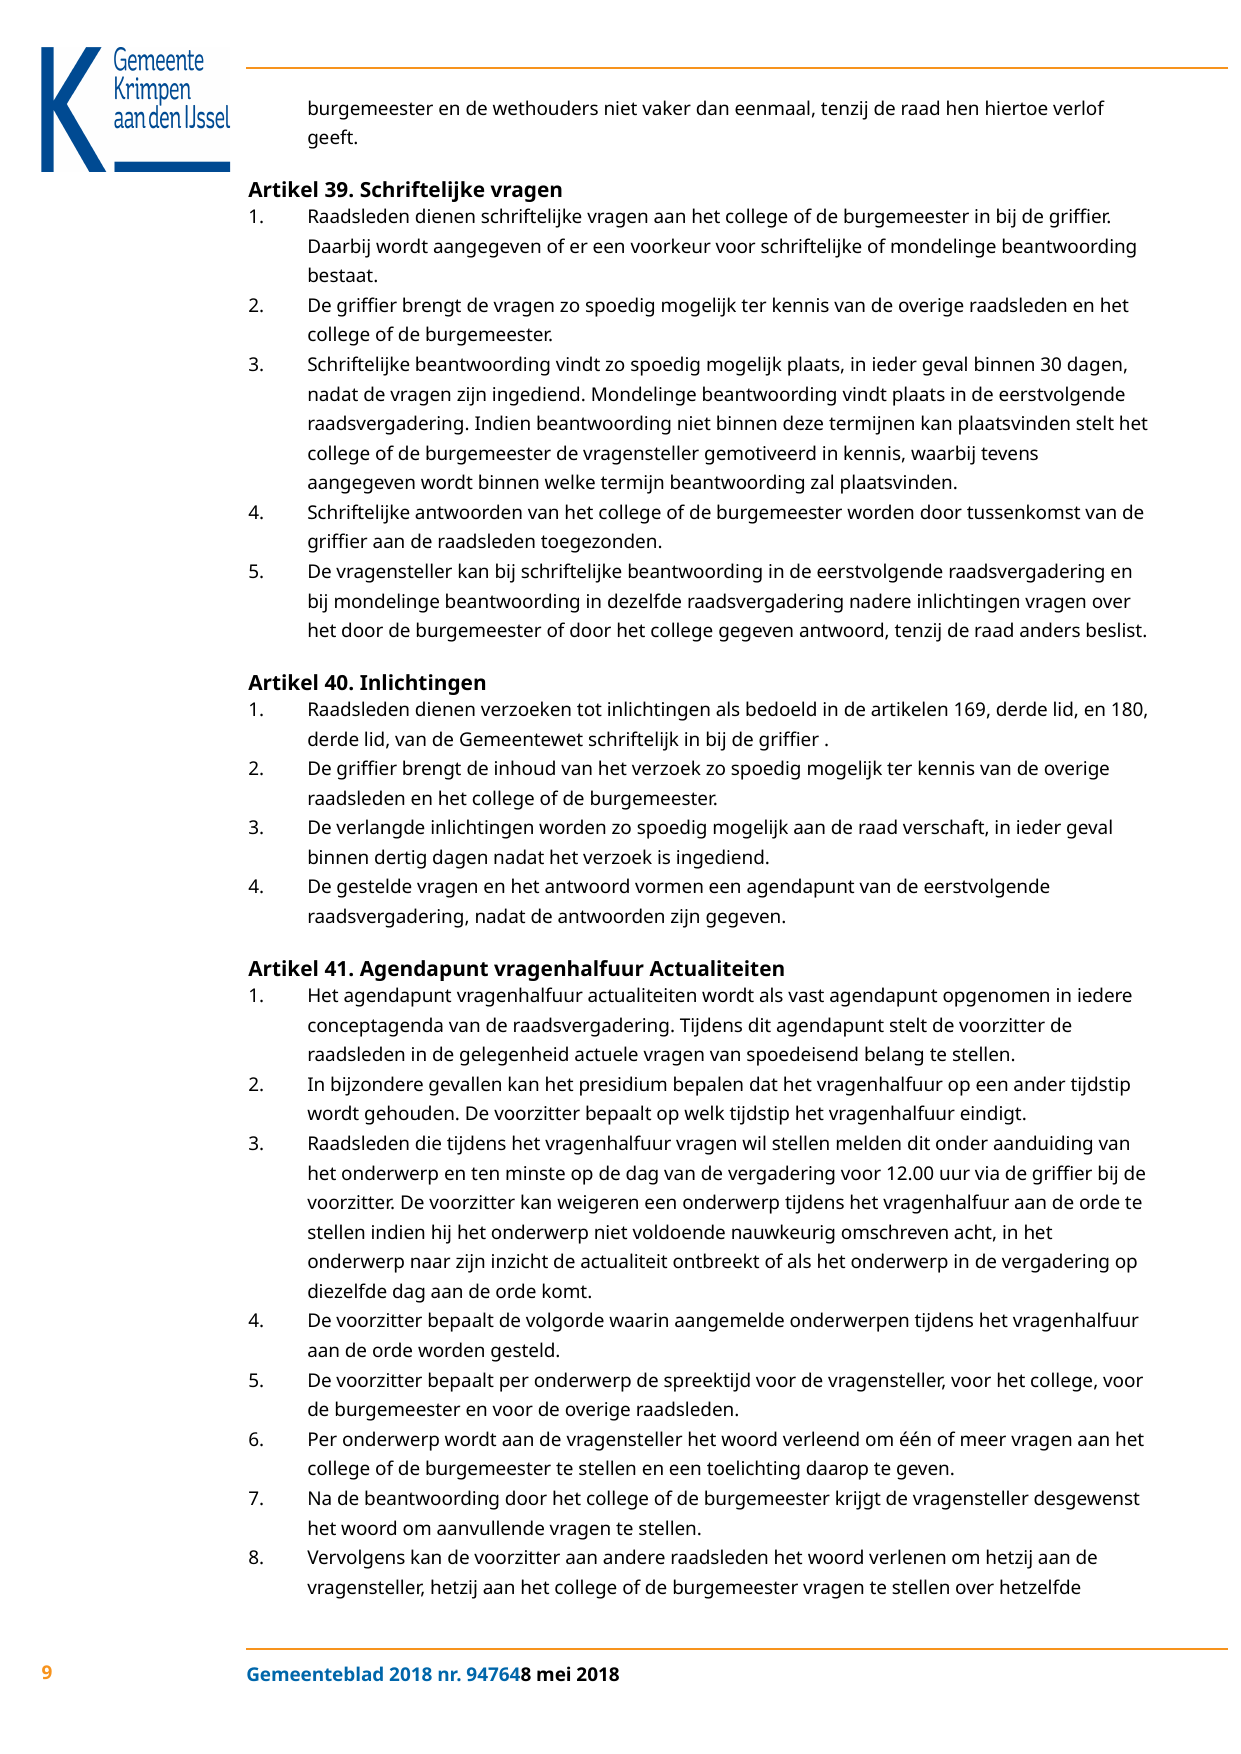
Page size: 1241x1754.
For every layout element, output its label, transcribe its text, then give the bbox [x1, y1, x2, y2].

list Vervolgens kan de voorzitter aan andere raadsleden het woord verlenen om hetzij aan de vragensteller, hetzij aan het college of de burgemeester vragen te stellen over hetzelfde [248, 1544, 1152, 1599]
list De vragensteller kan bij schriftelijke beantwoording in de eerstvolgende raadsvergadering en bij mondelinge beantwoording in dezelfde raadsvergadering nadere inlichtingen vragen over het door de burgemeester of door het college gegeven antwoord, tenzij de raad anders beslist. [248, 558, 1152, 643]
list De voorzitter bepaalt de volgorde waarin aangemelde onderwerpen tijdens het vragenhalfuur aan de orde worden gesteld. [248, 1308, 1152, 1363]
list Per onderwerp wordt aan de vragensteller het woord verleend om één of meer vragen aan het college of de burgemeester te stellen en een toelichting daarop te geven. [248, 1426, 1152, 1481]
list Na de beantwoording door het college of de burgemeester krijgt de vragensteller desgewenst het woord om aanvullende vragen te stellen. [248, 1485, 1152, 1540]
list Schriftelijke antwoorden van het college of de burgemeester worden door tussenkomst van de griffier aan de raadsleden toegezonden. [248, 499, 1152, 554]
text Artikel 39. Schriftelijke vragen [248, 175, 1152, 203]
list Raadsleden dienen verzoeken tot inlichtingen als bedoeld in de artikelen 169, derde lid, en 180, derde lid, van de Gemeentewet schriftelijk in bij de griffier . [248, 696, 1152, 752]
list burgemeester en de wethouders niet vaker dan eenmaal, tenzij de raad hen hiertoe verlof geeft. [248, 95, 1152, 150]
text Artikel 41. Agendapunt vragenhalfuur Actualiteiten [248, 954, 1152, 982]
list De griffier brengt de vragen zo spoedig mogelijk ter kennis van de overige raadsleden en het college of de burgemeester. [248, 292, 1152, 347]
list De voorzitter bepaalt per onderwerp de spreektijd voor de vragensteller, voor het college, voor de burgemeester en voor de overige raadsleden. [248, 1367, 1152, 1422]
list De griffier brengt de inhoud van het verzoek zo spoedig mogelijk ter kennis van de overige raadsleden en het college of de burgemeester. [248, 755, 1152, 811]
list De verlangde inlichtingen worden zo spoedig mogelijk aan de raad verschaft, in ieder geval binnen dertig dagen nadat het verzoek is ingediend. [248, 814, 1152, 870]
list Schriftelijke beantwoording vindt zo spoedig mogelijk plaats, in ieder geval binnen 30 dagen, nadat de vragen zijn ingediend. Mondelinge beantwoording vindt plaats in de eerstvolgende raadsvergadering. Indien beantwoording niet binnen deze termijnen kan plaatsvinden stelt het college of de burgemeester de vragensteller gemotiveerd in kennis, waarbij tevens aangegeven wordt binnen welke termijn beantwoording zal plaatsvinden. [248, 351, 1152, 495]
list In bijzondere gevallen kan het presidium bepalen dat het vragenhalfuur op een ander tijdstip wordt gehouden. De voorzitter bepaalt op welk tijdstip het vragenhalfuur eindigt. [248, 1071, 1152, 1126]
picture [41, 47, 231, 172]
list Raadsleden dienen schriftelijke vragen aan het college of de burgemeester in bij de griffier. Daarbij wordt aangegeven of er een voorkeur voor schriftelijke of mondelinge beantwoording bestaat. [248, 203, 1152, 288]
list De gestelde vragen en het antwoord vormen een agendapunt van de eerstvolgende raadsvergadering, nadat de antwoorden zijn gegeven. [248, 874, 1152, 929]
list Raadsleden die tijdens het vragenhalfuur vragen wil stellen melden dit onder aanduiding van het onderwerp en ten minste op de dag van de vergadering voor 12.00 uur via de griffier bij de voorzitter. De voorzitter kan weigeren een onderwerp tijdens het vragenhalfuur aan de orde te stellen indien hij het onderwerp niet voldoende nauwkeurig omschreven acht, in het onderwerp naar zijn inzicht de actualiteit ontbreekt of als het onderwerp in de vergadering op diezelfde dag aan de orde komt. [248, 1130, 1152, 1304]
list Het agendapunt vragenhalfuur actualiteiten wordt als vast agendapunt opgenomen in iedere conceptagenda van de raadsvergadering. Tijdens dit agendapunt stelt de voorzitter de raadsleden in de gelegenheid actuele vragen van spoedeisend belang te stellen. [248, 982, 1152, 1067]
text Artikel 40. Inlichtingen [248, 668, 1152, 696]
